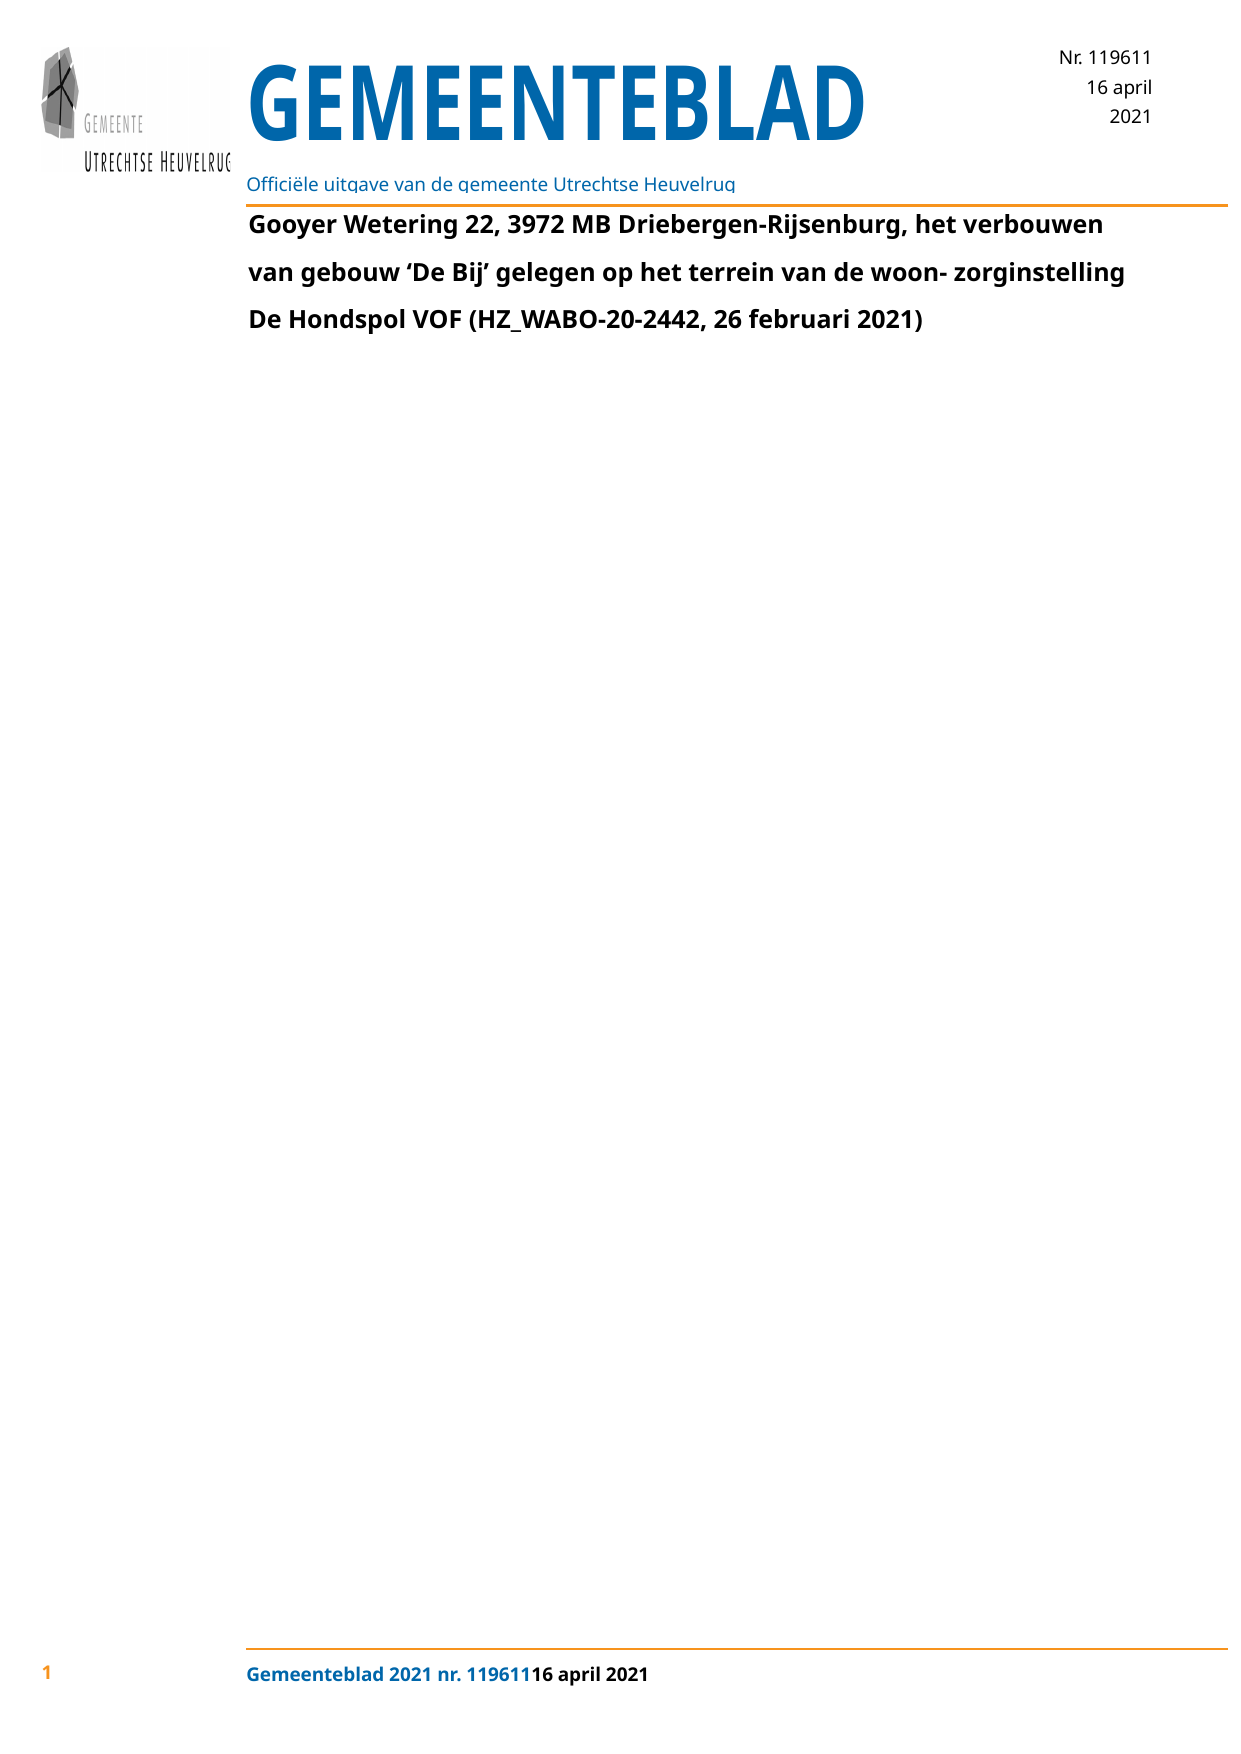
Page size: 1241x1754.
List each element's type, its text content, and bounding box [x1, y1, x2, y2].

text Gooyer Wetering 22, 3972 MB Driebergen-Rijsenburg, het verbouwen van gebouw ‘De Bij’ gelegen op het terrein van de woon- zorginstelling De Hondspol VOF (HZ_WABO-20-2442, 26 februari 2021) [248, 207, 1152, 336]
picture [41, 47, 231, 172]
